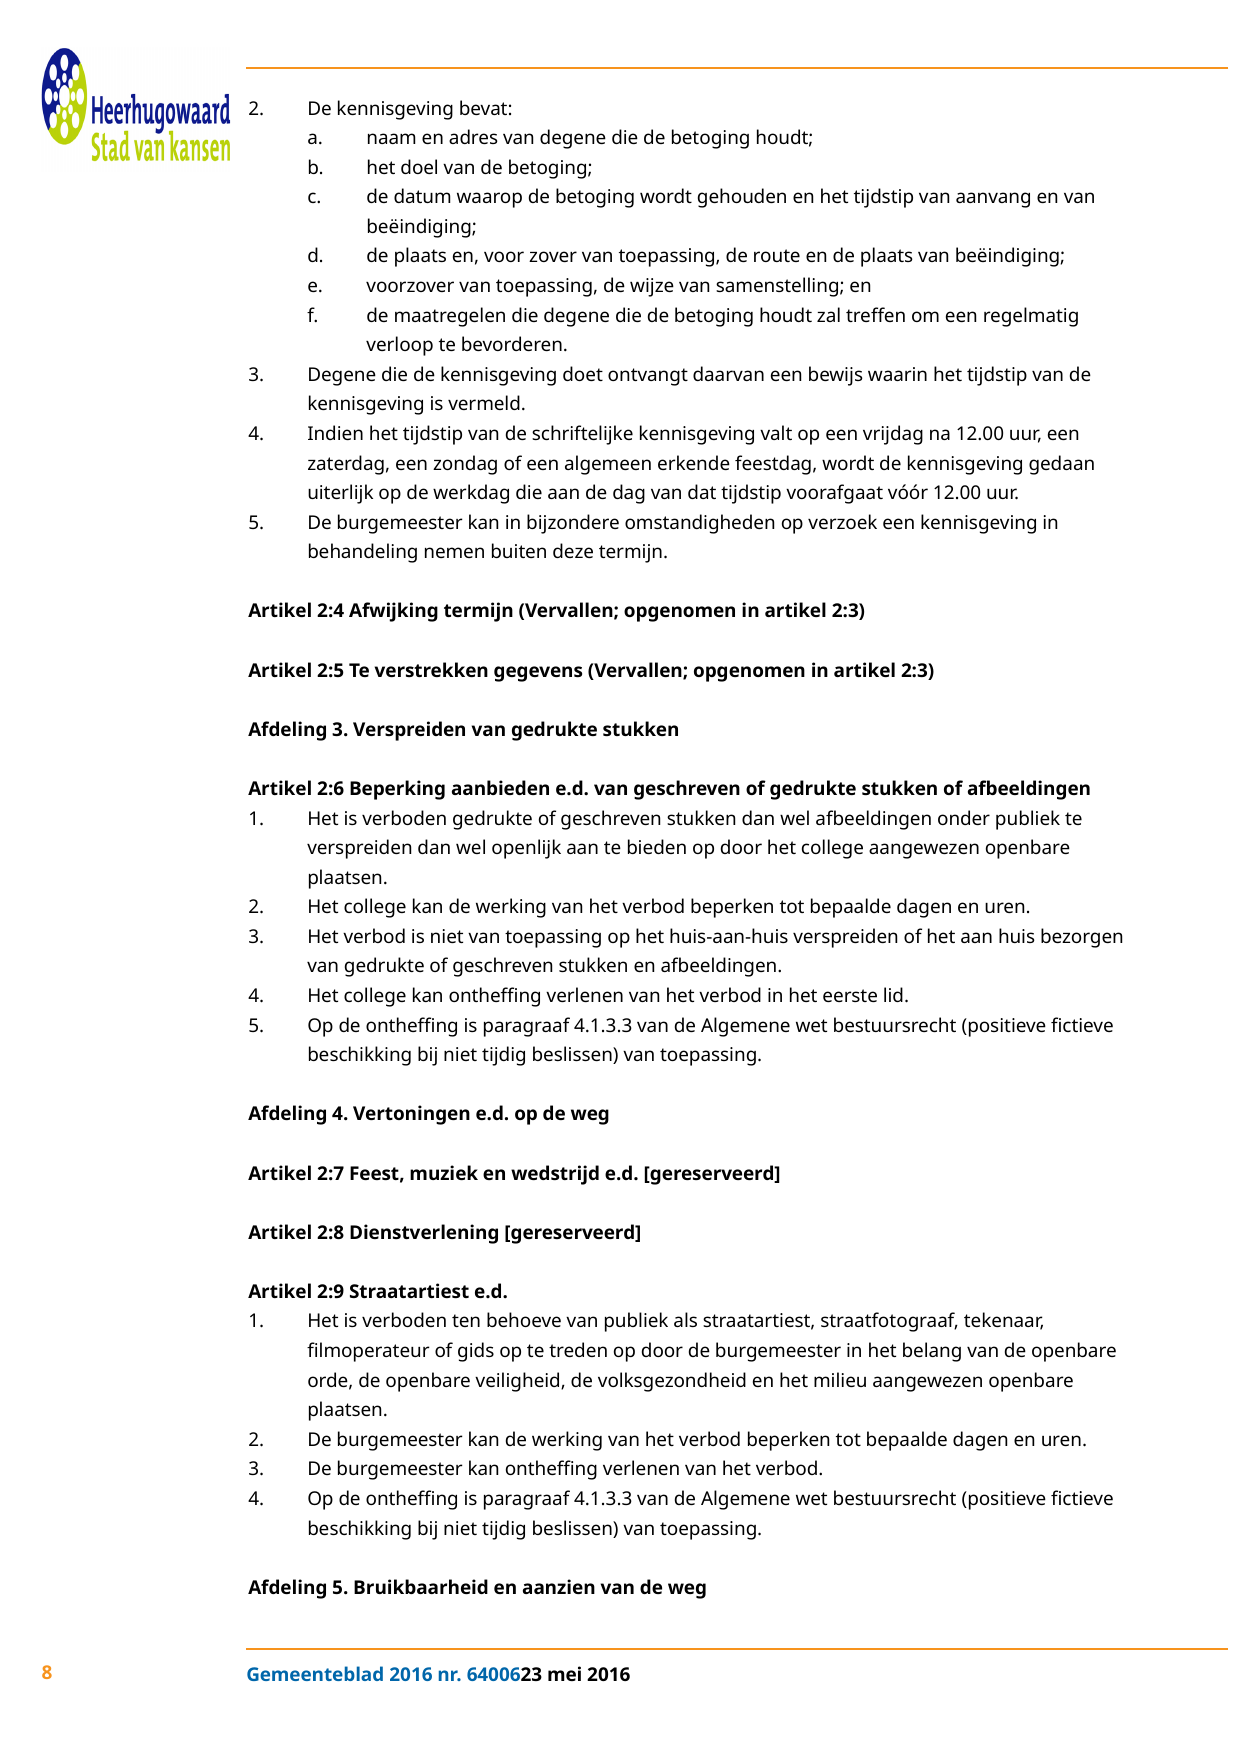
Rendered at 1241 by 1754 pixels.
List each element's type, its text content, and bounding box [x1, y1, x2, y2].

list de maatregelen die degene die de betoging houdt zal treffen om een regelmatig verloop te bevorderen. [307, 302, 1152, 357]
list Op de ontheffing is paragraaf 4.1.3.3 van de Algemene wet bestuursrecht (positieve fictieve beschikking bij niet tijdig beslissen) van toepassing. [248, 1012, 1152, 1067]
text Artikel 2:7 Feest, muziek en wedstrijd e.d. [gereserveerd] [248, 1160, 1152, 1186]
list voorzover van toepassing, de wijze van samenstelling; en [307, 272, 1152, 298]
list naam en adres van degene die de betoging houdt; [307, 124, 1152, 150]
list Het college kan de werking van het verbod beperken tot bepaalde dagen en uren. [248, 893, 1152, 919]
text Artikel 2:8 Dienstverlening [gereserveerd] [248, 1219, 1152, 1245]
list Het is verboden gedrukte of geschreven stukken dan wel afbeeldingen onder publiek te verspreiden dan wel openlijk aan te bieden op door het college aangewezen openbare plaatsen. [248, 805, 1152, 890]
text Afdeling 5. Bruikbaarheid en aanzien van de weg [248, 1574, 1152, 1600]
list de datum waarop de betoging wordt gehouden en het tijdstip van aanvang en van beëindiging; [307, 183, 1152, 239]
list Het verbod is niet van toepassing op het huis-aan-huis verspreiden of het aan huis bezorgen van gedrukte of geschreven stukken en afbeeldingen. [248, 923, 1152, 978]
text Artikel 2:6 Beperking aanbieden e.d. van geschreven of gedrukte stukken of afbeeldingen [248, 775, 1152, 801]
list Het college kan ontheffing verlenen van het verbod in het eerste lid. [248, 982, 1152, 1008]
text Artikel 2:4 Afwijking termijn (Vervallen; opgenomen in artikel 2:3) [248, 598, 1152, 623]
picture [41, 47, 231, 172]
list de plaats en, voor zover van toepassing, de route en de plaats van beëindiging; [307, 243, 1152, 268]
list De burgemeester kan ontheffing verlenen van het verbod. [248, 1456, 1152, 1481]
list Degene die de kennisgeving doet ontvangt daarvan een bewijs waarin het tijdstip van de kennisgeving is vermeld. [248, 361, 1152, 416]
text Afdeling 3. Verspreiden van gedrukte stukken [248, 716, 1152, 742]
text Artikel 2:9 Straatartiest e.d. [248, 1278, 1152, 1304]
list De burgemeester kan de werking van het verbod beperken tot bepaalde dagen en uren. [248, 1426, 1152, 1452]
text Artikel 2:5 Te verstrekken gegevens (Vervallen; opgenomen in artikel 2:3) [248, 657, 1152, 683]
text Afdeling 4. Vertoningen e.d. op de weg [248, 1101, 1152, 1126]
list het doel van de betoging; [307, 154, 1152, 180]
list Op de ontheffing is paragraaf 4.1.3.3 van de Algemene wet bestuursrecht (positieve fictieve beschikking bij niet tijdig beslissen) van toepassing. [248, 1485, 1152, 1541]
list Indien het tijdstip van de schriftelijke kennisgeving valt op een vrijdag na 12.00 uur, een zaterdag, een zondag of een algemeen erkende feestdag, wordt de kennisgeving gedaan uiterlijk op de werkdag die aan de dag van dat tijdstip voorafgaat vóór 12.00 uur. [248, 420, 1152, 505]
list Het is verboden ten behoeve van publiek als straatartiest, straatfotograaf, tekenaar, filmoperateur of gids op te treden op door de burgemeester in het belang van de openbare orde, de openbare veiligheid, de volksgezondheid en het milieu aangewezen openbare plaatsen. [248, 1308, 1152, 1422]
list De kennisgeving bevat: [248, 95, 1152, 121]
list De burgemeester kan in bijzondere omstandigheden op verzoek een kennisgeving in behandeling nemen buiten deze termijn. [248, 509, 1152, 564]
